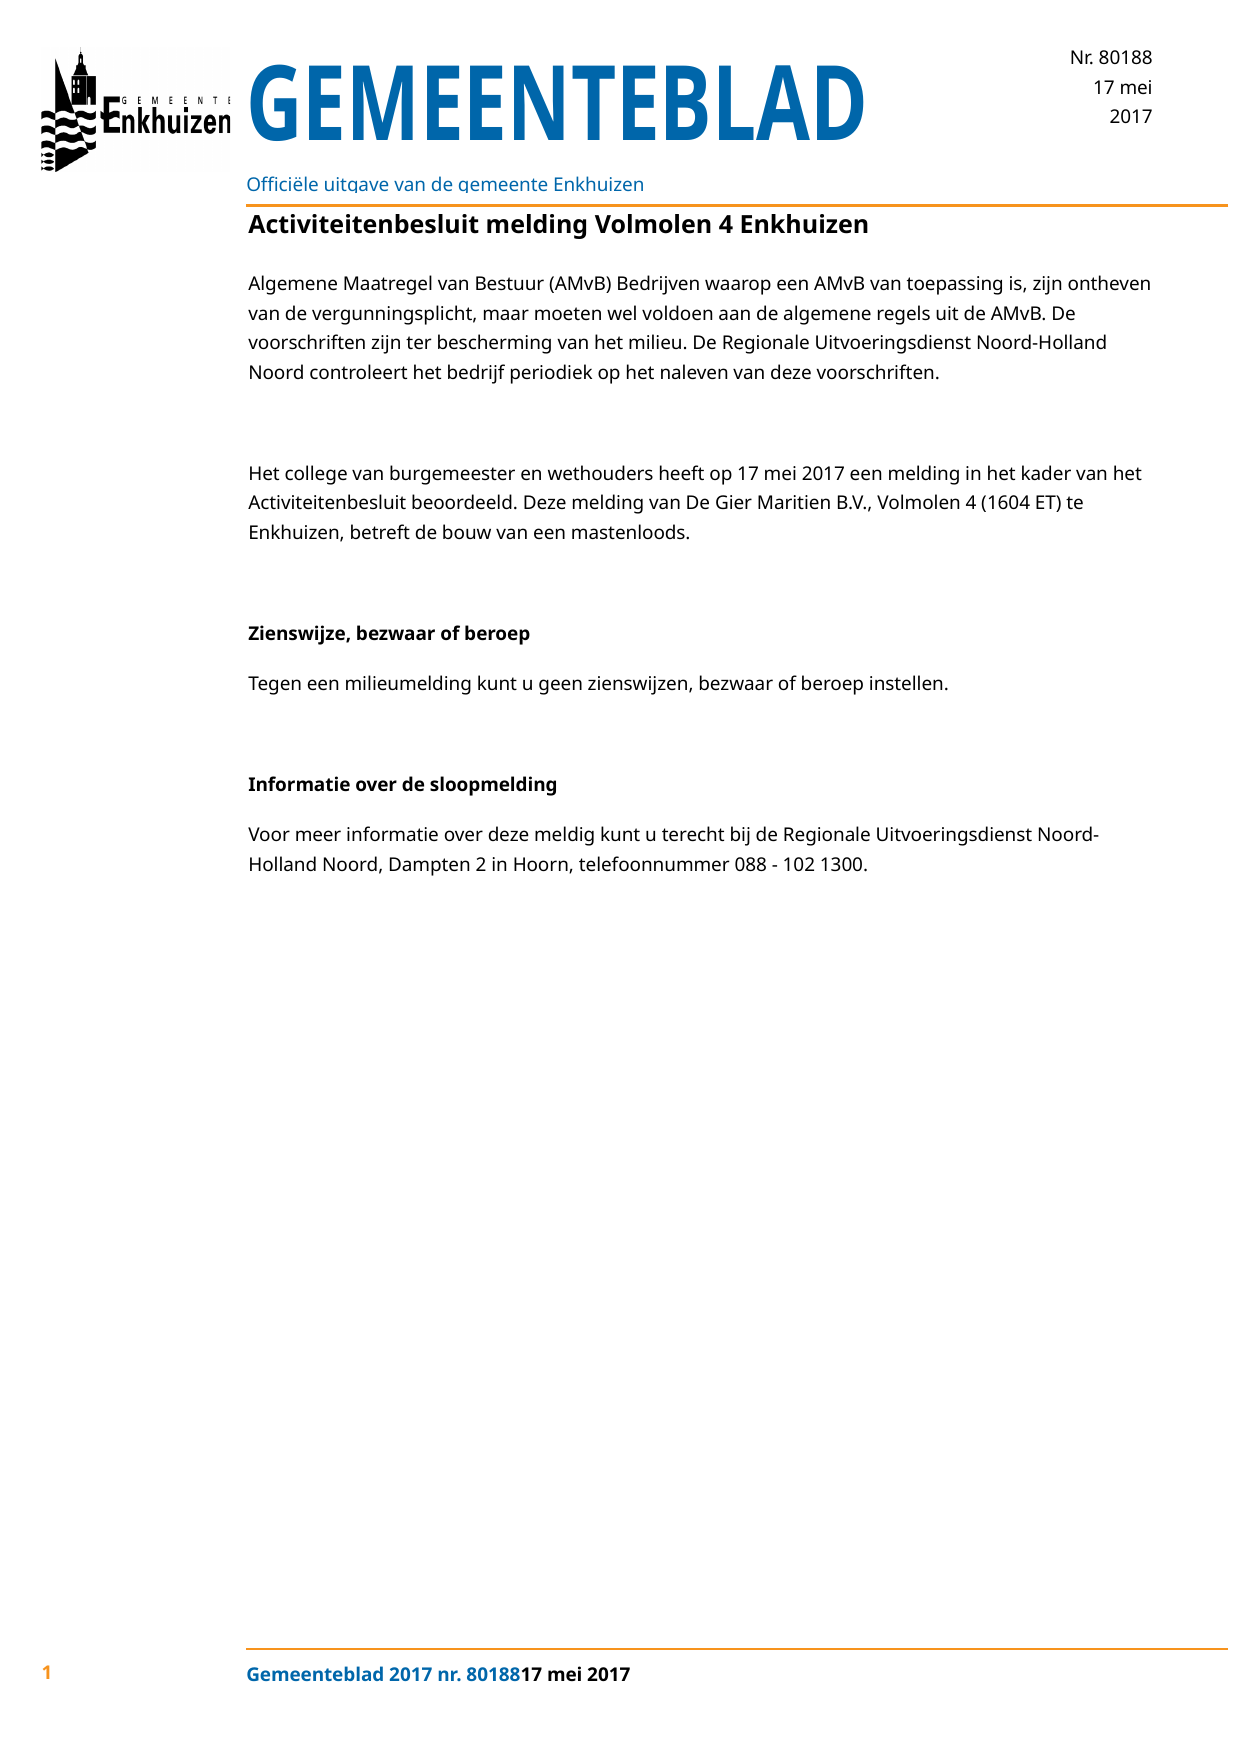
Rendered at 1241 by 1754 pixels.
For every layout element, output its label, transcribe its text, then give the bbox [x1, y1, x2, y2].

text Algemene Maatregel van Bestuur (AMvB) Bedrijven waarop een AMvB van toepassing is, zijn ontheven van de vergunningsplicht, maar moeten wel voldoen aan de algemene regels uit de AMvB. De voorschriften zijn ter bescherming van het milieu. De Regionale Uitvoeringsdienst Noord-Holland Noord controleert het bedrijf periodiek op het naleven van deze voorschriften. [248, 270, 1152, 385]
text Activiteitenbesluit melding Volmolen 4 Enkhuizen [248, 207, 1152, 241]
text Zienswijze, bezwaar of beroep [248, 620, 1152, 646]
text Het college van burgemeester en wethouders heeft op 17 mei 2017 een melding in het kader van het Activiteitenbesluit beoordeeld. Deze melding van De Gier Maritien B.V., Volmolen 4 (1604 ET) te Enkhuizen, betreft de bouw van een mastenloods. [248, 460, 1152, 545]
text Tegen een milieumelding kunt u geen zienswijzen, bezwaar of beroep instellen. [248, 670, 1152, 696]
text Voor meer informatie over deze meldig kunt u terecht bij de Regionale Uitvoeringsdienst Noord-Holland Noord, Dampten 2 in Hoorn, telefoonnummer 088 - 102 1300. [248, 822, 1152, 877]
picture [41, 47, 231, 172]
text Informatie over de sloopmelding [248, 771, 1152, 797]
